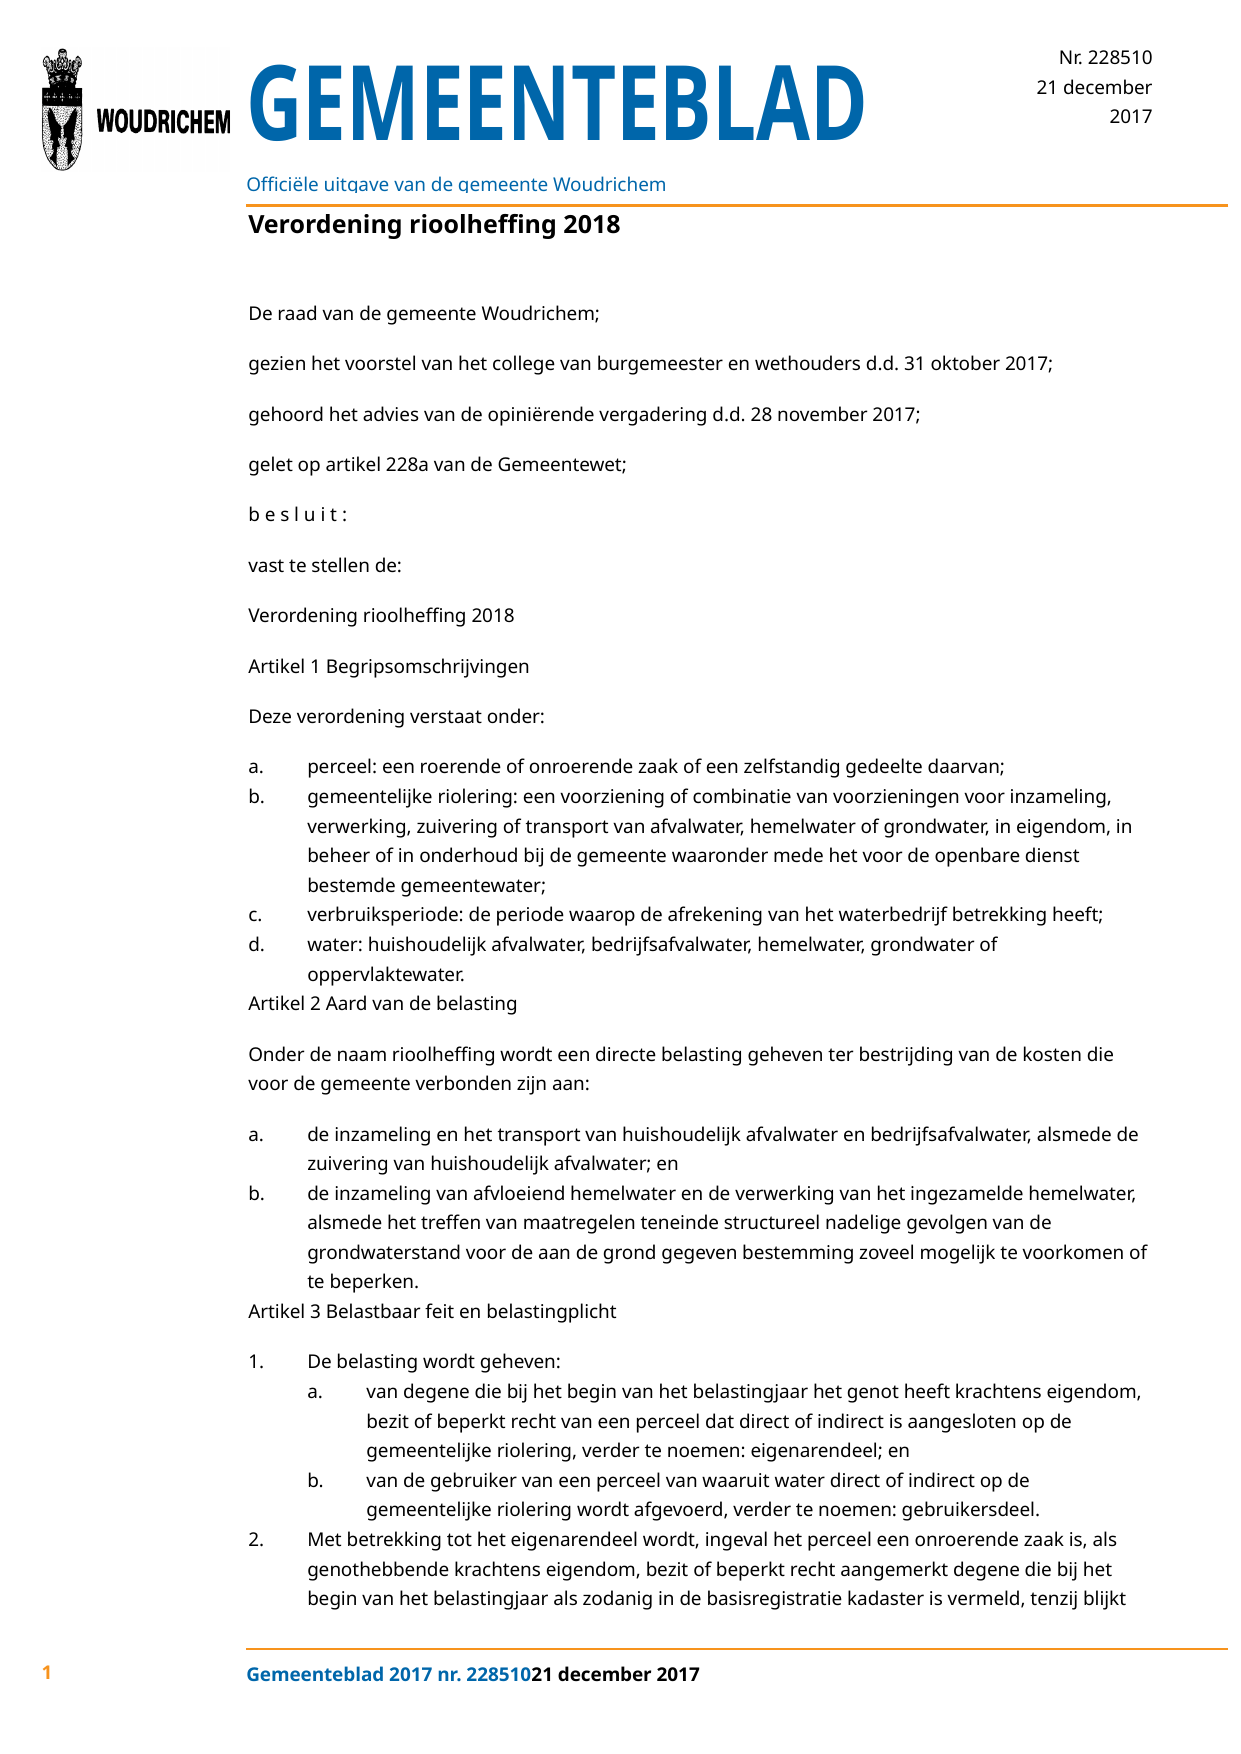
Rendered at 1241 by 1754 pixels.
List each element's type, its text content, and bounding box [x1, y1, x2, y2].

list water: huishoudelijk afvalwater, bedrijfsafvalwater, hemelwater, grondwater of oppervlaktewater. [248, 931, 1152, 986]
list de inzameling en het transport van huishoudelijk afvalwater en bedrijfsafvalwater, alsmede de zuivering van huishoudelijk afvalwater; en [248, 1121, 1152, 1176]
text Verordening rioolheffing 2018 [248, 207, 1152, 241]
text Deze verordening verstaat onder: [248, 703, 1152, 729]
text b e s l u i t : [248, 502, 1152, 527]
list Met betrekking tot het eigenarendeel wordt, ingeval het perceel een onroerende zaak is, als genothebbende krachtens eigendom, bezit of beperkt recht aangemerkt degene die bij het begin van het belastingjaar als zodanig in de basisregistratie kadaster is vermeld, tenzij blijkt [248, 1526, 1152, 1611]
text De raad van de gemeente Woudrichem; [248, 300, 1152, 326]
list van de gebruiker van een perceel van waaruit water direct of indirect op de gemeentelijke riolering wordt afgevoerd, verder te noemen: gebruikersdeel. [307, 1467, 1152, 1522]
list verbruiksperiode: de periode waarop de afrekening van het waterbedrijf betrekking heeft; [248, 902, 1152, 927]
text gezien het voorstel van het college van burgemeester en wethouders d.d. 31 oktober 2017; [248, 350, 1152, 376]
list van degene die bij het begin van het belastingjaar het genot heeft krachtens eigendom, bezit of beperkt recht van een perceel dat direct of indirect is aangesloten op de gemeentelijke riolering, verder te noemen: eigenarendeel; en [307, 1378, 1152, 1463]
text Onder de naam rioolheffing wordt een directe belasting geheven ter bestrijding van de kosten die voor de gemeente verbonden zijn aan: [248, 1041, 1152, 1096]
text gehoord het advies van de opiniërende vergadering d.d. 28 november 2017; [248, 401, 1152, 426]
list de inzameling van afvloeiend hemelwater en de verwerking van het ingezamelde hemelwater, alsmede het treffen van maatregelen teneinde structureel nadelige gevolgen van de grondwaterstand voor de aan de grond gegeven bestemming zoveel mogelijk te voorkomen of te beperken. [248, 1180, 1152, 1294]
text Artikel 1 Begripsomschrijvingen [248, 653, 1152, 678]
picture [41, 47, 231, 172]
text Artikel 3 Belastbaar feit en belastingplicht [248, 1298, 1152, 1324]
text Verordening rioolheffing 2018 [248, 602, 1152, 628]
text Artikel 2 Aard van de belasting [248, 990, 1152, 1016]
text gelet op artikel 228a van de Gemeentewet; [248, 451, 1152, 477]
list perceel: een roerende of onroerende zaak of een zelfstandig gedeelte daarvan; [248, 754, 1152, 779]
text vast te stellen de: [248, 552, 1152, 578]
list De belasting wordt geheven: [248, 1349, 1152, 1374]
list gemeentelijke riolering: een voorziening of combinatie van voorzieningen voor inzameling, verwerking, zuivering of transport van afvalwater, hemelwater of grondwater, in eigendom, in beheer of in onderhoud bij de gemeente waaronder mede het voor de openbare dienst bestemde gemeentewater; [248, 783, 1152, 898]
